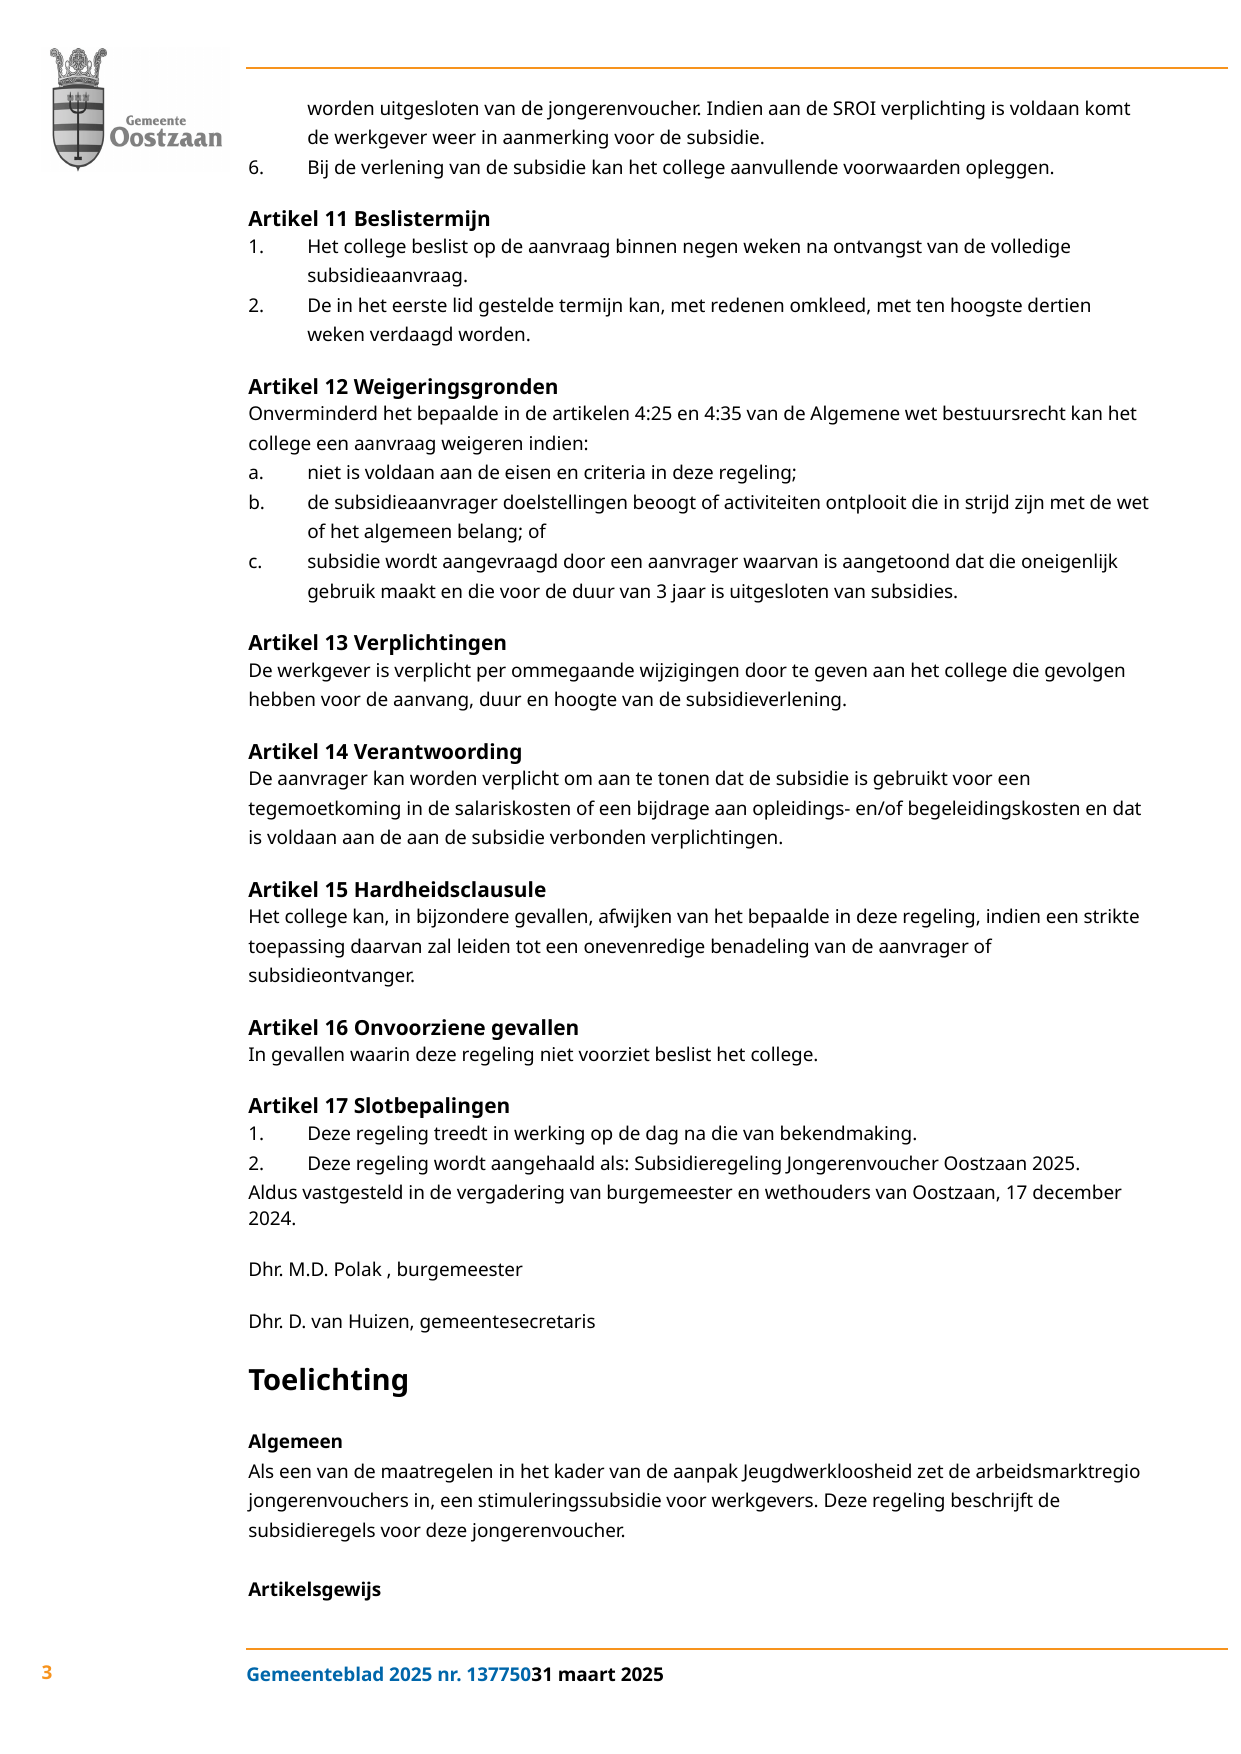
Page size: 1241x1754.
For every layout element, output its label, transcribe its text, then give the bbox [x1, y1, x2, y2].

text Artikel 16 Onvoorziene gevallen [248, 1013, 1152, 1041]
text Algemeen [248, 1428, 1152, 1454]
list subsidie wordt aangevraagd door een aanvrager waarvan is aangetoond dat die oneigenlijk gebruik maakt en die voor de duur van 3 jaar is uitgesloten van subsidies. [248, 548, 1152, 604]
list de subsidieaanvrager doelstellingen beoogt of activiteiten ontplooit die in strijd zijn met de wet of het algemeen belang; of [248, 489, 1152, 544]
text Artikel 17 Slotbepalingen [248, 1092, 1152, 1120]
text Aldus vastgesteld in de vergadering van burgemeester en wethouders van Oostzaan, 17 december 2024. [248, 1179, 1152, 1231]
list De in het eerste lid gestelde termijn kan, met redenen omkleed, met ten hoogste dertien weken verdaagd worden. [248, 292, 1152, 347]
text Dhr. D. van Huizen, gemeentesecretaris [248, 1308, 1152, 1334]
text Het college kan, in bijzondere gevallen, afwijken van het bepaalde in deze regeling, indien een strikte toepassing daarvan zal leiden tot een onevenredige benadeling van de aanvrager of subsidieontvanger. [248, 903, 1152, 988]
list Deze regeling wordt aangehaald als: Subsidieregeling Jongerenvoucher Oostzaan 2025. [248, 1150, 1152, 1175]
text Dhr. M.D. Polak , burgemeester [248, 1256, 1152, 1282]
text Artikel 14 Verantwoording [248, 737, 1152, 765]
text Artikelsgewijs [248, 1576, 1152, 1602]
list worden uitgesloten van de jongerenvoucher. Indien aan de SROI verplichting is voldaan komt de werkgever weer in aanmerking voor de subsidie. [248, 95, 1152, 150]
list niet is voldaan aan de eisen en criteria in deze regeling; [248, 459, 1152, 485]
text De werkgever is verplicht per ommegaande wijzigingen door te geven aan het college die gevolgen hebben voor de aanvang, duur en hoogte van de subsidieverlening. [248, 657, 1152, 712]
list Het college beslist op de aanvraag binnen negen weken na ontvangst van de volledige subsidieaanvraag. [248, 233, 1152, 288]
picture [41, 47, 231, 172]
text De aanvrager kan worden verplicht om aan te tonen dat de subsidie is gebruikt voor een tegemoetkoming in de salariskosten of een bijdrage aan opleidings- en/of begeleidingskosten en dat is voldaan aan de aan de subsidie verbonden verplichtingen. [248, 765, 1152, 850]
text Artikel 13 Verplichtingen [248, 628, 1152, 657]
list Bij de verlening van de subsidie kan het college aanvullende voorwaarden opleggen. [248, 154, 1152, 180]
text Onverminderd het bepaalde in de artikelen 4:25 en 4:35 van de Algemene wet bestuursrecht kan het college een aanvraag weigeren indien: [248, 400, 1152, 456]
text Artikel 15 Hardheidsclausule [248, 875, 1152, 903]
text Als een van de maatregelen in het kader van de aanpak Jeugdwerkloosheid zet de arbeidsmarktregio jongerenvouchers in, een stimuleringssubsidie voor werkgevers. Deze regeling beschrijft de subsidieregels voor deze jongerenvoucher. [248, 1458, 1152, 1543]
text Artikel 11 Beslistermijn [248, 204, 1152, 233]
text Toelichting [248, 1359, 1152, 1399]
list Deze regeling treedt in werking op de dag na die van bekendmaking. [248, 1120, 1152, 1146]
text Artikel 12 Weigeringsgronden [248, 372, 1152, 400]
text In gevallen waarin deze regeling niet voorziet beslist het college. [248, 1041, 1152, 1067]
